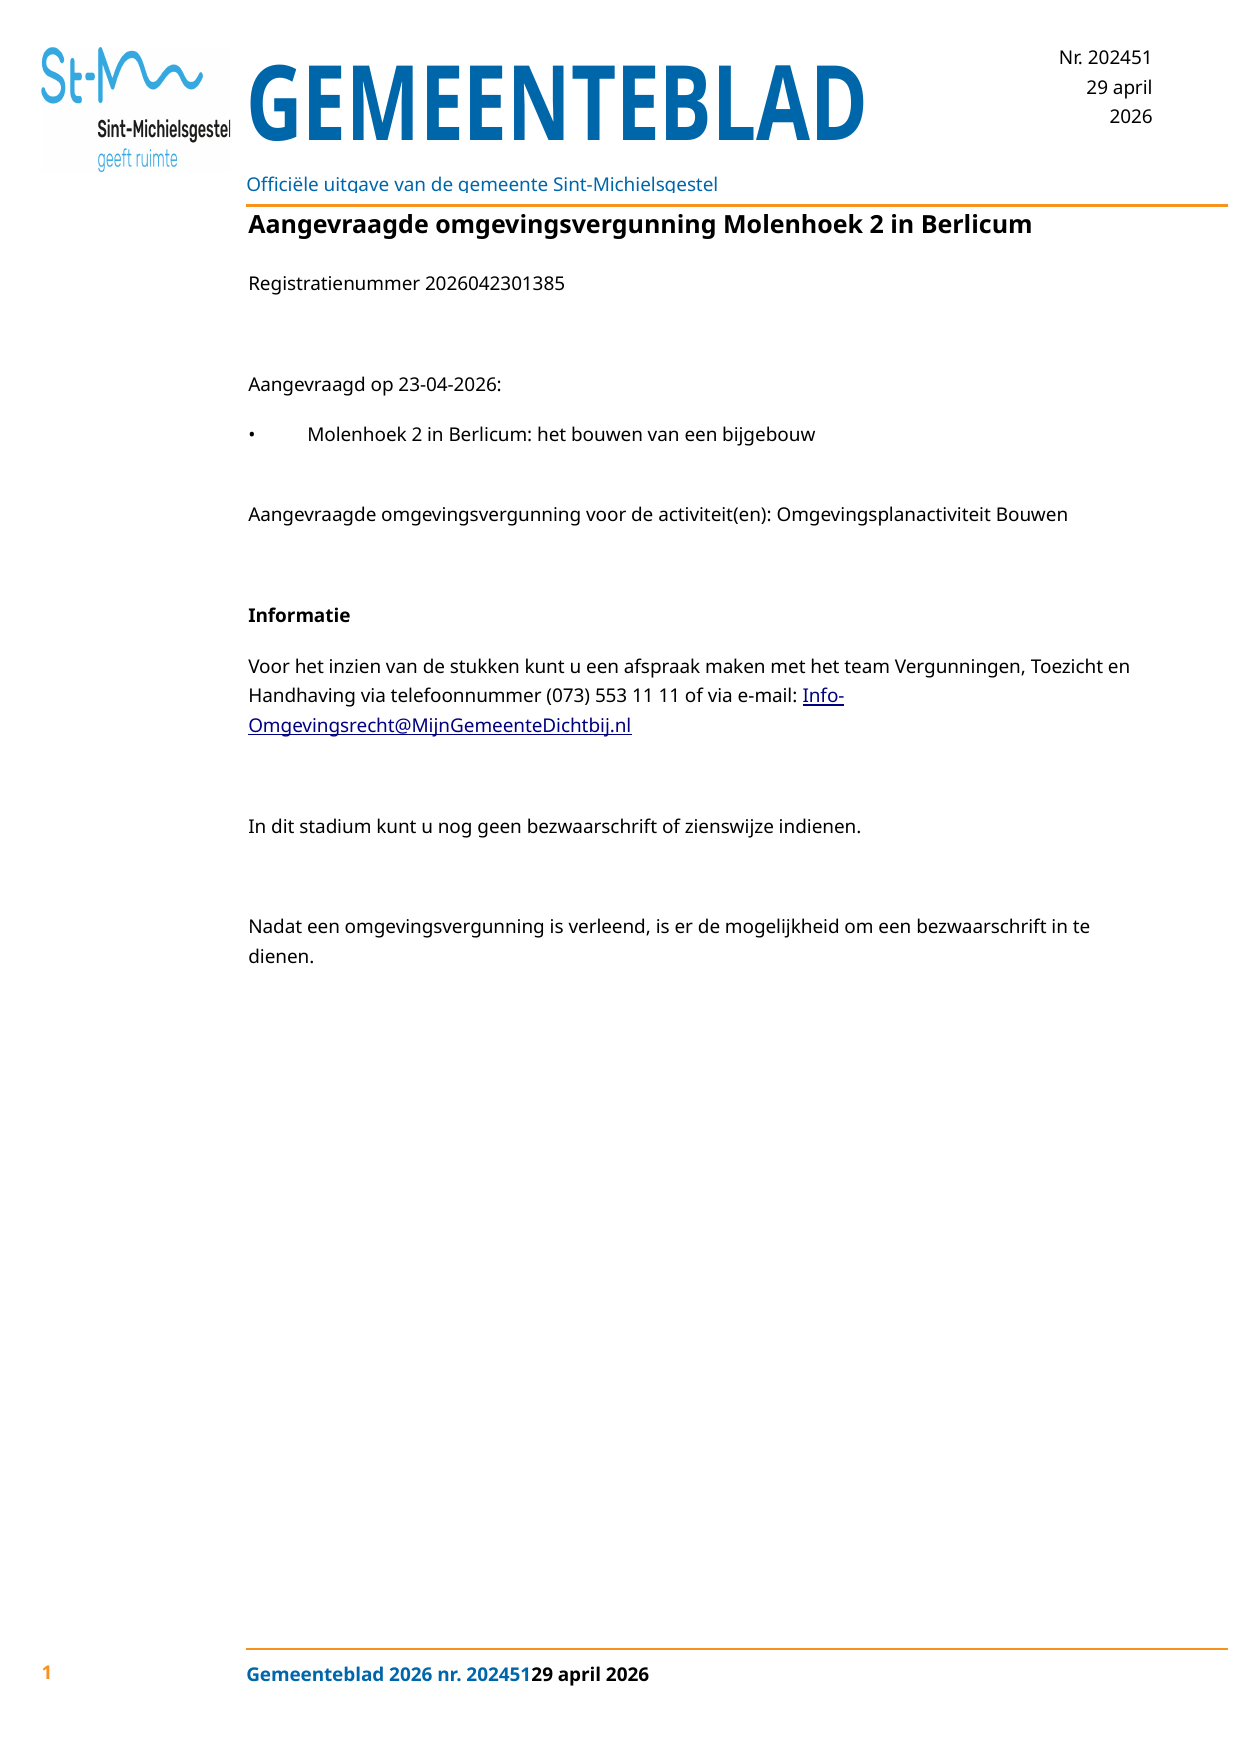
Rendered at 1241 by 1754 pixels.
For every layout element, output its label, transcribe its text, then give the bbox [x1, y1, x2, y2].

picture [41, 47, 231, 172]
list Molenhoek 2 in Berlicum: het bouwen van een bijgebouw [248, 422, 1152, 447]
text Registratienummer 2026042301385 [248, 270, 1152, 296]
text Aangevraagd op 23-04-2026: [248, 371, 1152, 397]
text Aangevraagde omgevingsvergunning Molenhoek 2 in Berlicum [248, 207, 1152, 241]
text Aangevraagde omgevingsvergunning voor de activiteit(en): Omgevingsplanactiviteit Bouwen [248, 502, 1152, 527]
text Voor het inzien van de stukken kunt u een afspraak maken met het team Vergunningen, Toezicht en Handhaving via telefoonnummer (073) 553 11 11 of via e-mail: Info-Omgevingsrecht@MijnGemeenteDichtbij.nl [248, 653, 1152, 738]
text Nadat een omgevingsvergunning is verleend, is er de mogelijkheid om een bezwaarschrift in te dienen. [248, 914, 1152, 969]
text Informatie [248, 602, 1152, 628]
text In dit stadium kunt u nog geen bezwaarschrift of zienswijze indienen. [248, 813, 1152, 838]
